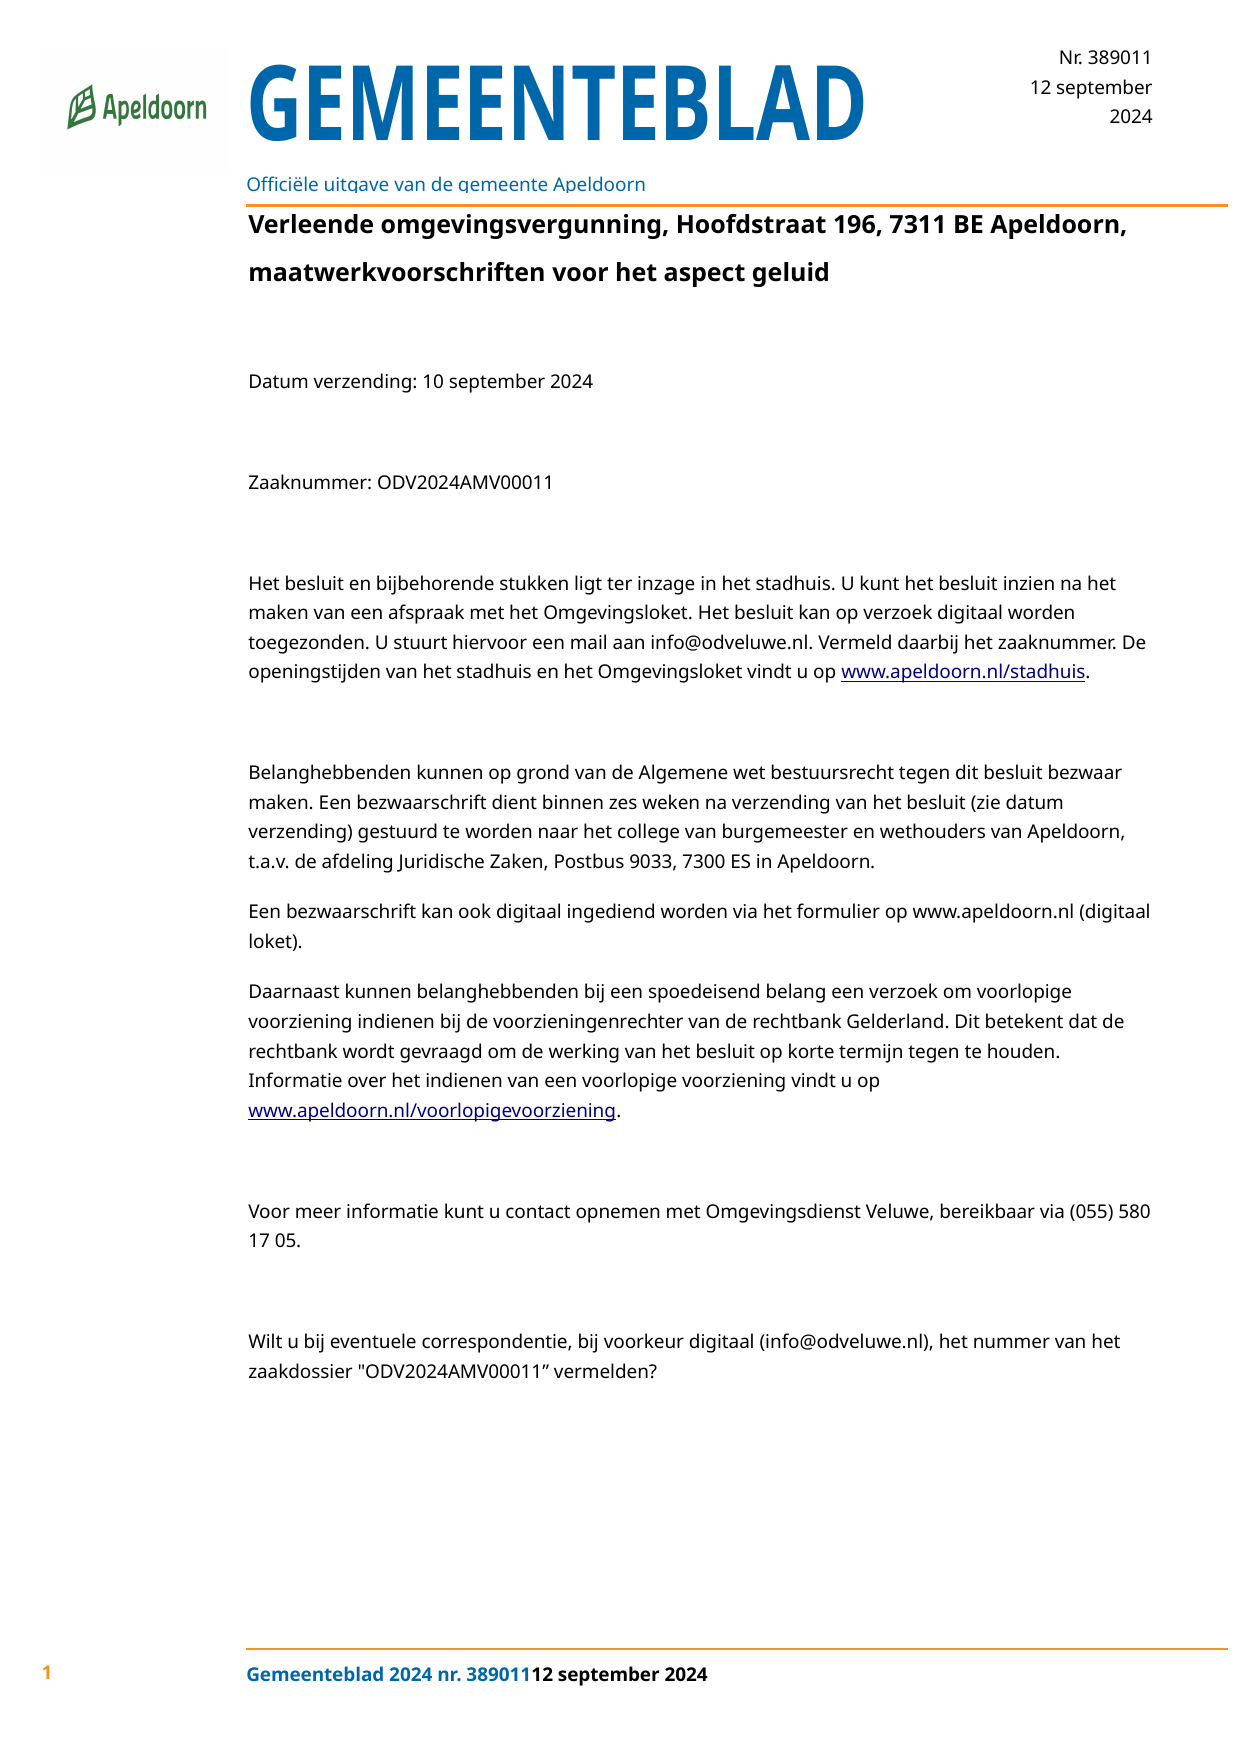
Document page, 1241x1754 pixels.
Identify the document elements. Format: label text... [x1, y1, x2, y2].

text Verleende omgevingsvergunning, Hoofdstraat 196, 7311 BE Apeldoorn, maatwerkvoorschriften voor het aspect geluid [248, 207, 1152, 288]
text Een bezwaarschrift kan ook digitaal ingediend worden via het formulier op www.apeldoorn.nl (digitaal loket). [248, 899, 1152, 954]
text Wilt u bij eventuele correspondentie, bij voorkeur digitaal (info@odveluwe.nl), het nummer van het zaakdossier "ODV2024AMV00011” vermelden? [248, 1328, 1152, 1384]
text Voor meer informatie kunt u contact opnemen met Omgevingsdienst Veluwe, bereikbaar via (055) 580 17 05. [248, 1198, 1152, 1253]
text Zaaknummer: ODV2024AMV00011 [248, 469, 1152, 495]
text Belanghebbenden kunnen op grond van de Algemene wet bestuursrecht tegen dit besluit bezwaar maken. Een bezwaarschrift dient binnen zes weken na verzending van het besluit (zie datum verzending) gestuurd te worden naar het college van burgemeester en wethouders van Apeldoorn, t.a.v. de afdeling Juridische Zaken, Postbus 9033, 7300 ES in Apeldoorn. [248, 759, 1152, 874]
text Datum verzending: 10 september 2024 [248, 368, 1152, 394]
text Daarnaast kunnen belanghebbenden bij een spoedeisend belang een verzoek om voorlopige voorziening indienen bij de voorzieningenrechter van de rechtbank Gelderland. Dit betekent dat de rechtbank wordt gevraagd om de werking van het besluit op korte termijn tegen te houden. Informatie over het indienen van een voorlopige voorziening vindt u op www.apeldoorn.nl/voorlopigevoorziening. [248, 979, 1152, 1123]
picture [41, 47, 231, 172]
text Het besluit en bijbehorende stukken ligt ter inzage in het stadhuis. U kunt het besluit inzien na het maken van een afspraak met het Omgevingsloket. Het besluit kan op verzoek digitaal worden toegezonden. U stuurt hiervoor een mail aan info@odveluwe.nl. Vermeld daarbij het zaaknummer. De openingstijden van het stadhuis en het Omgevingsloket vindt u op www.apeldoorn.nl/stadhuis. [248, 570, 1152, 684]
